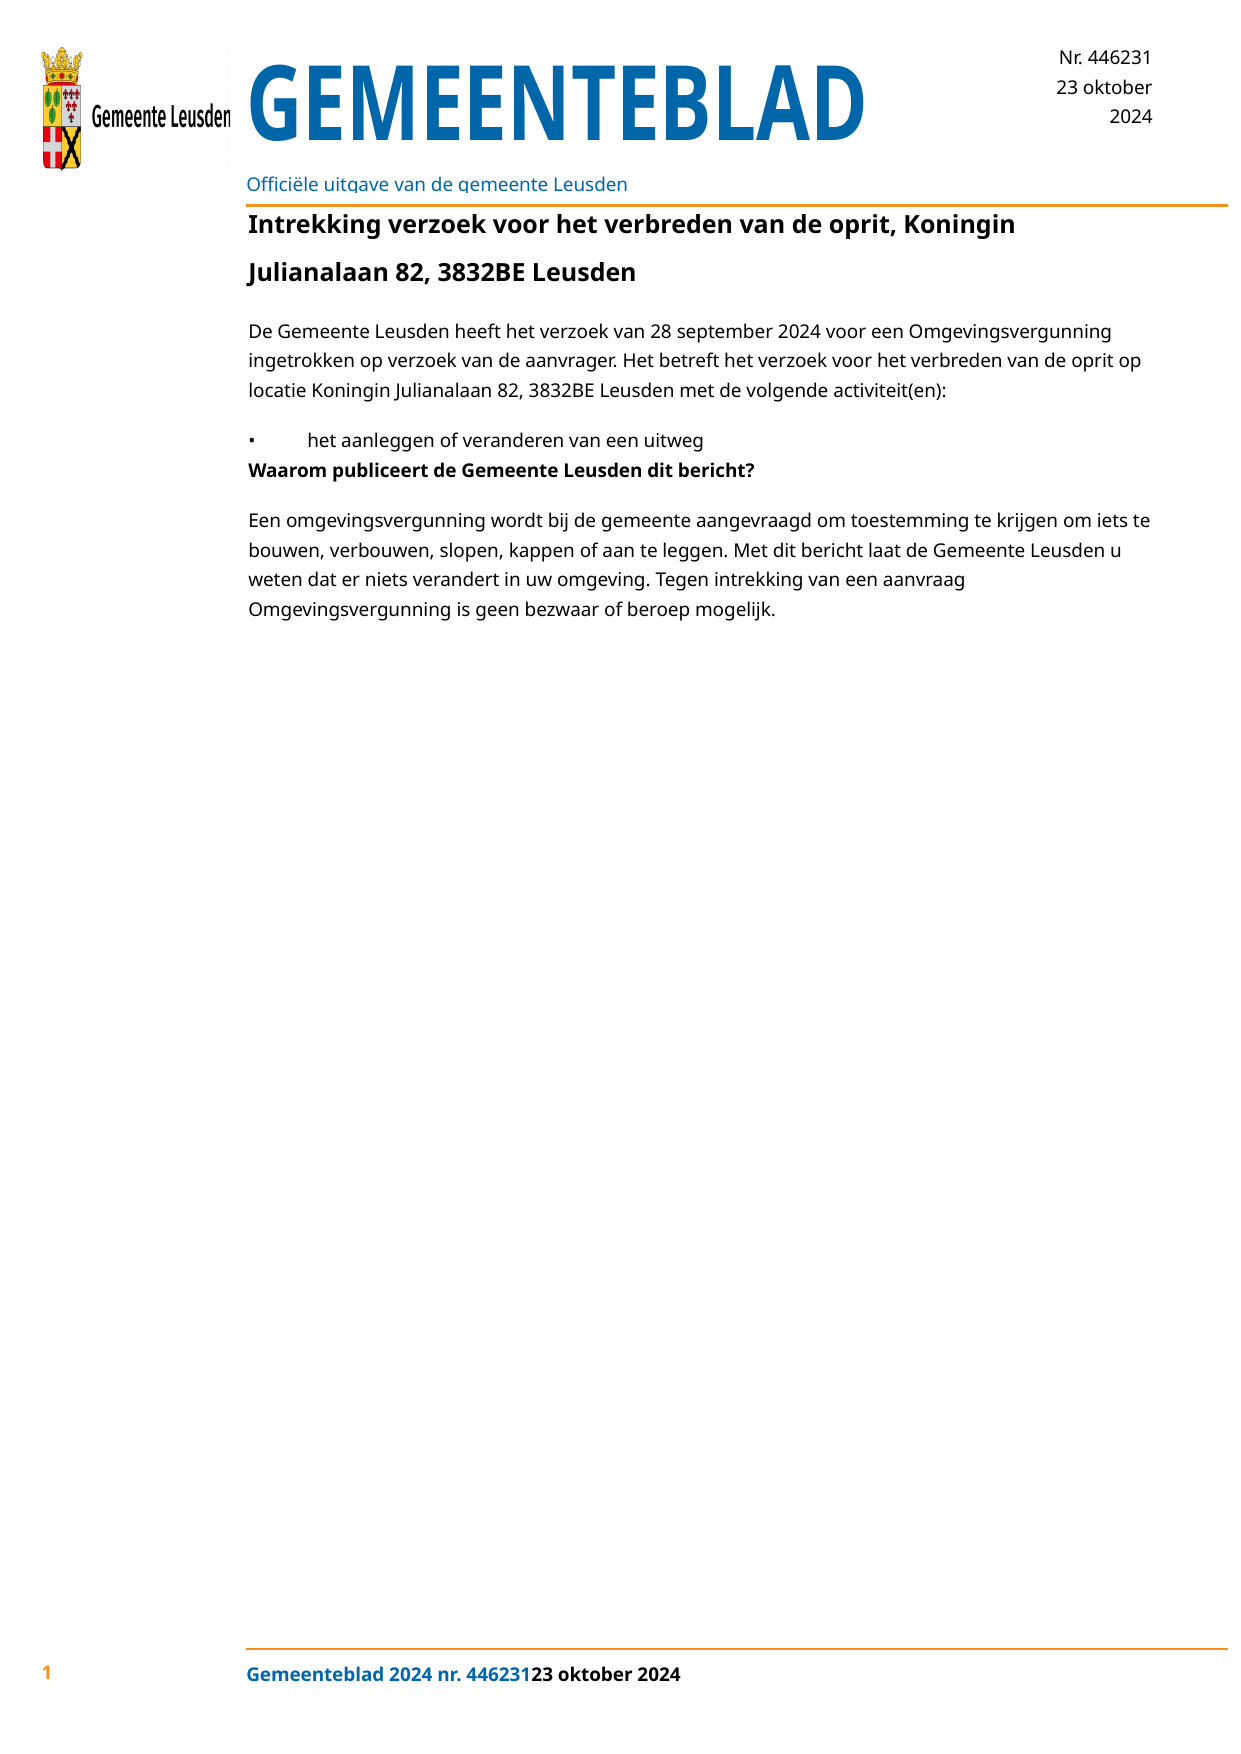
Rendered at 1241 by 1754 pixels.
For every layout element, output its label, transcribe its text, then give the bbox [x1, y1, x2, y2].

text Intrekking verzoek voor het verbreden van de oprit, Koningin Julianalaan 82, 3832BE Leusden [248, 207, 1152, 288]
picture [41, 47, 231, 172]
text Waarom publiceert de Gemeente Leusden dit bericht? [248, 457, 1152, 483]
list het aanleggen of veranderen van een uitweg [248, 427, 1152, 453]
text De Gemeente Leusden heeft het verzoek van 28 september 2024 voor een Omgevingsvergunning ingetrokken op verzoek van de aanvrager. Het betreft het verzoek voor het verbreden van de oprit op locatie Koningin Julianalaan 82, 3832BE Leusden met de volgende activiteit(en): [248, 318, 1152, 403]
text Een omgevingsvergunning wordt bij de gemeente aangevraagd om toestemming te krijgen om iets te bouwen, verbouwen, slopen, kappen of aan te leggen. Met dit bericht laat de Gemeente Leusden u weten dat er niets verandert in uw omgeving. Tegen intrekking van een aanvraag Omgevingsvergunning is geen bezwaar of beroep mogelijk. [248, 507, 1152, 622]
